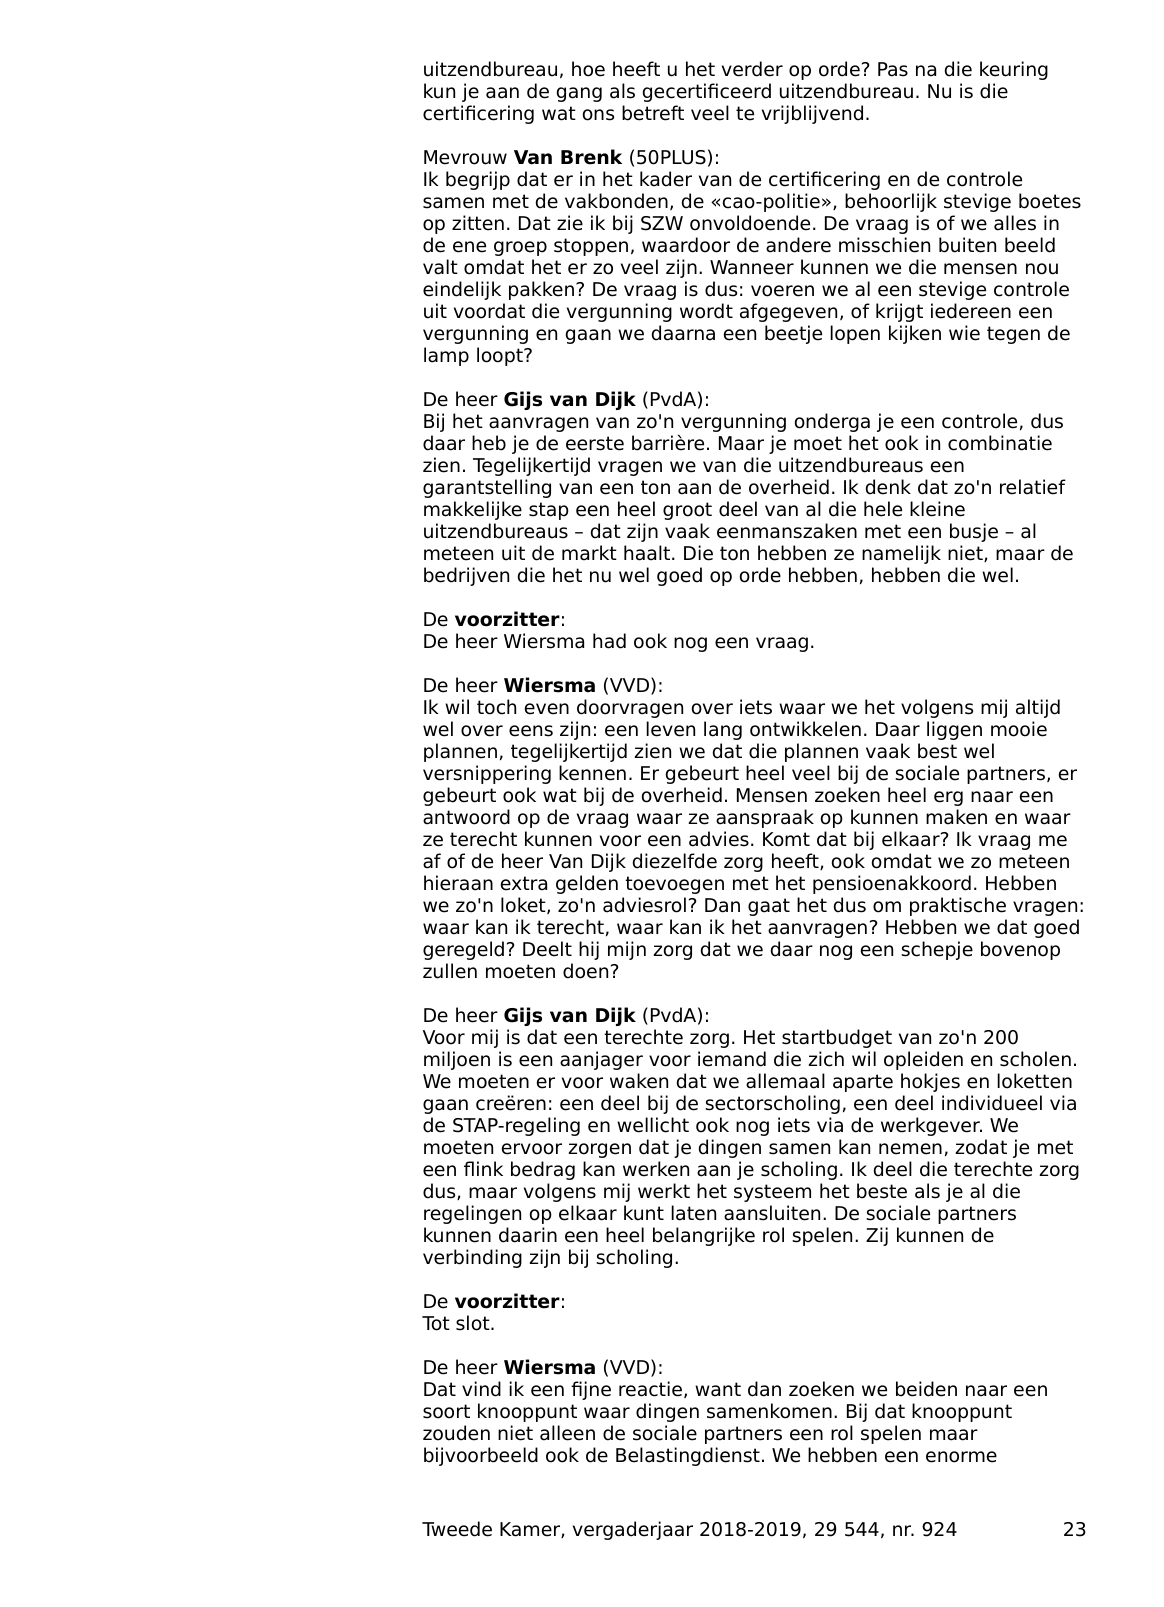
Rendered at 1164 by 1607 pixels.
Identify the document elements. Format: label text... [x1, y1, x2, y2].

text De heer Wiersma had ook nog een vraag. [422, 631, 1087, 653]
text Voor mij is dat een terechte zorg. Het startbudget van zo'n 200 miljoen is een aanjager voor iemand die zich wil opleiden en scholen. We moeten er voor waken dat we allemaal aparte hokjes en loketten gaan creëren: een deel bij de sectorscholing, een deel individueel via de STAP-regeling en wellicht ook nog iets via de werkgever. We moeten ervoor zorgen dat je dingen samen kan nemen, zodat je met een flink bedrag kan werken aan je scholing. Ik deel die terechte zorg dus, maar volgens mij werkt het systeem het beste als je al die regelingen op elkaar kunt laten aansluiten. De sociale partners kunnen daarin een heel belangrijke rol spelen. Zij kunnen de verbinding zijn bij scholing. [422, 1027, 1087, 1269]
text Ik begrijp dat er in het kader van de certificering en de controle samen met de vakbonden, de «cao-politie», behoorlijk stevige boetes op zitten. Dat zie ik bij SZW onvoldoende. De vraag is of we alles in de ene groep stoppen, waardoor de andere misschien buiten beeld valt omdat het er zo veel zijn. Wanneer kunnen we die mensen nou eindelijk pakken? De vraag is dus: voeren we al een stevige controle uit voordat die vergunning wordt afgegeven, of krijgt iedereen een vergunning en gaan we daarna een beetje lopen kijken wie tegen de lamp loopt? [422, 169, 1087, 367]
text De heer Wiersma (VVD): [422, 675, 1087, 697]
text De heer Gijs van Dijk (PvdA): [422, 389, 1087, 411]
text De heer Gijs van Dijk (PvdA): [422, 1005, 1087, 1027]
text uitzendbureau, hoe heeft u het verder op orde? Pas na die keuring kun je aan de gang als gecertificeerd uitzendbureau. Nu is die certificering wat ons betreft veel te vrijblijvend. [422, 59, 1087, 125]
text De voorzitter: [422, 609, 1087, 631]
text De voorzitter: [422, 1291, 1087, 1313]
text Bij het aanvragen van zo'n vergunning onderga je een controle, dus daar heb je de eerste barrière. Maar je moet het ook in combinatie zien. Tegelijkertijd vragen we van die uitzendbureaus een garantstelling van een ton aan de overheid. Ik denk dat zo'n relatief makkelijke stap een heel groot deel van al die hele kleine uitzendbureaus – dat zijn vaak eenmanszaken met een busje – al meteen uit de markt haalt. Die ton hebben ze namelijk niet, maar de bedrijven die het nu wel goed op orde hebben, hebben die wel. [422, 411, 1087, 587]
text Tot slot. [422, 1313, 1087, 1335]
text Mevrouw Van Brenk (50PLUS): [422, 147, 1087, 169]
text Dat vind ik een fijne reactie, want dan zoeken we beiden naar een soort knooppunt waar dingen samenkomen. Bij dat knooppunt zouden niet alleen de sociale partners een rol spelen maar bijvoorbeeld ook de Belastingdienst. We hebben een enorme [422, 1379, 1087, 1467]
text De heer Wiersma (VVD): [422, 1357, 1087, 1379]
text Ik wil toch even doorvragen over iets waar we het volgens mij altijd wel over eens zijn: een leven lang ontwikkelen. Daar liggen mooie plannen, tegelijkertijd zien we dat die plannen vaak best wel versnippering kennen. Er gebeurt heel veel bij de sociale partners, er gebeurt ook wat bij de overheid. Mensen zoeken heel erg naar een antwoord op de vraag waar ze aanspraak op kunnen maken en waar ze terecht kunnen voor een advies. Komt dat bij elkaar? Ik vraag me af of de heer Van Dijk diezelfde zorg heeft, ook omdat we zo meteen hieraan extra gelden toevoegen met het pensioenakkoord. Hebben we zo'n loket, zo'n adviesrol? Dan gaat het dus om praktische vragen: waar kan ik terecht, waar kan ik het aanvragen? Hebben we dat goed geregeld? Deelt hij mijn zorg dat we daar nog een schepje bovenop zullen moeten doen? [422, 697, 1087, 983]
